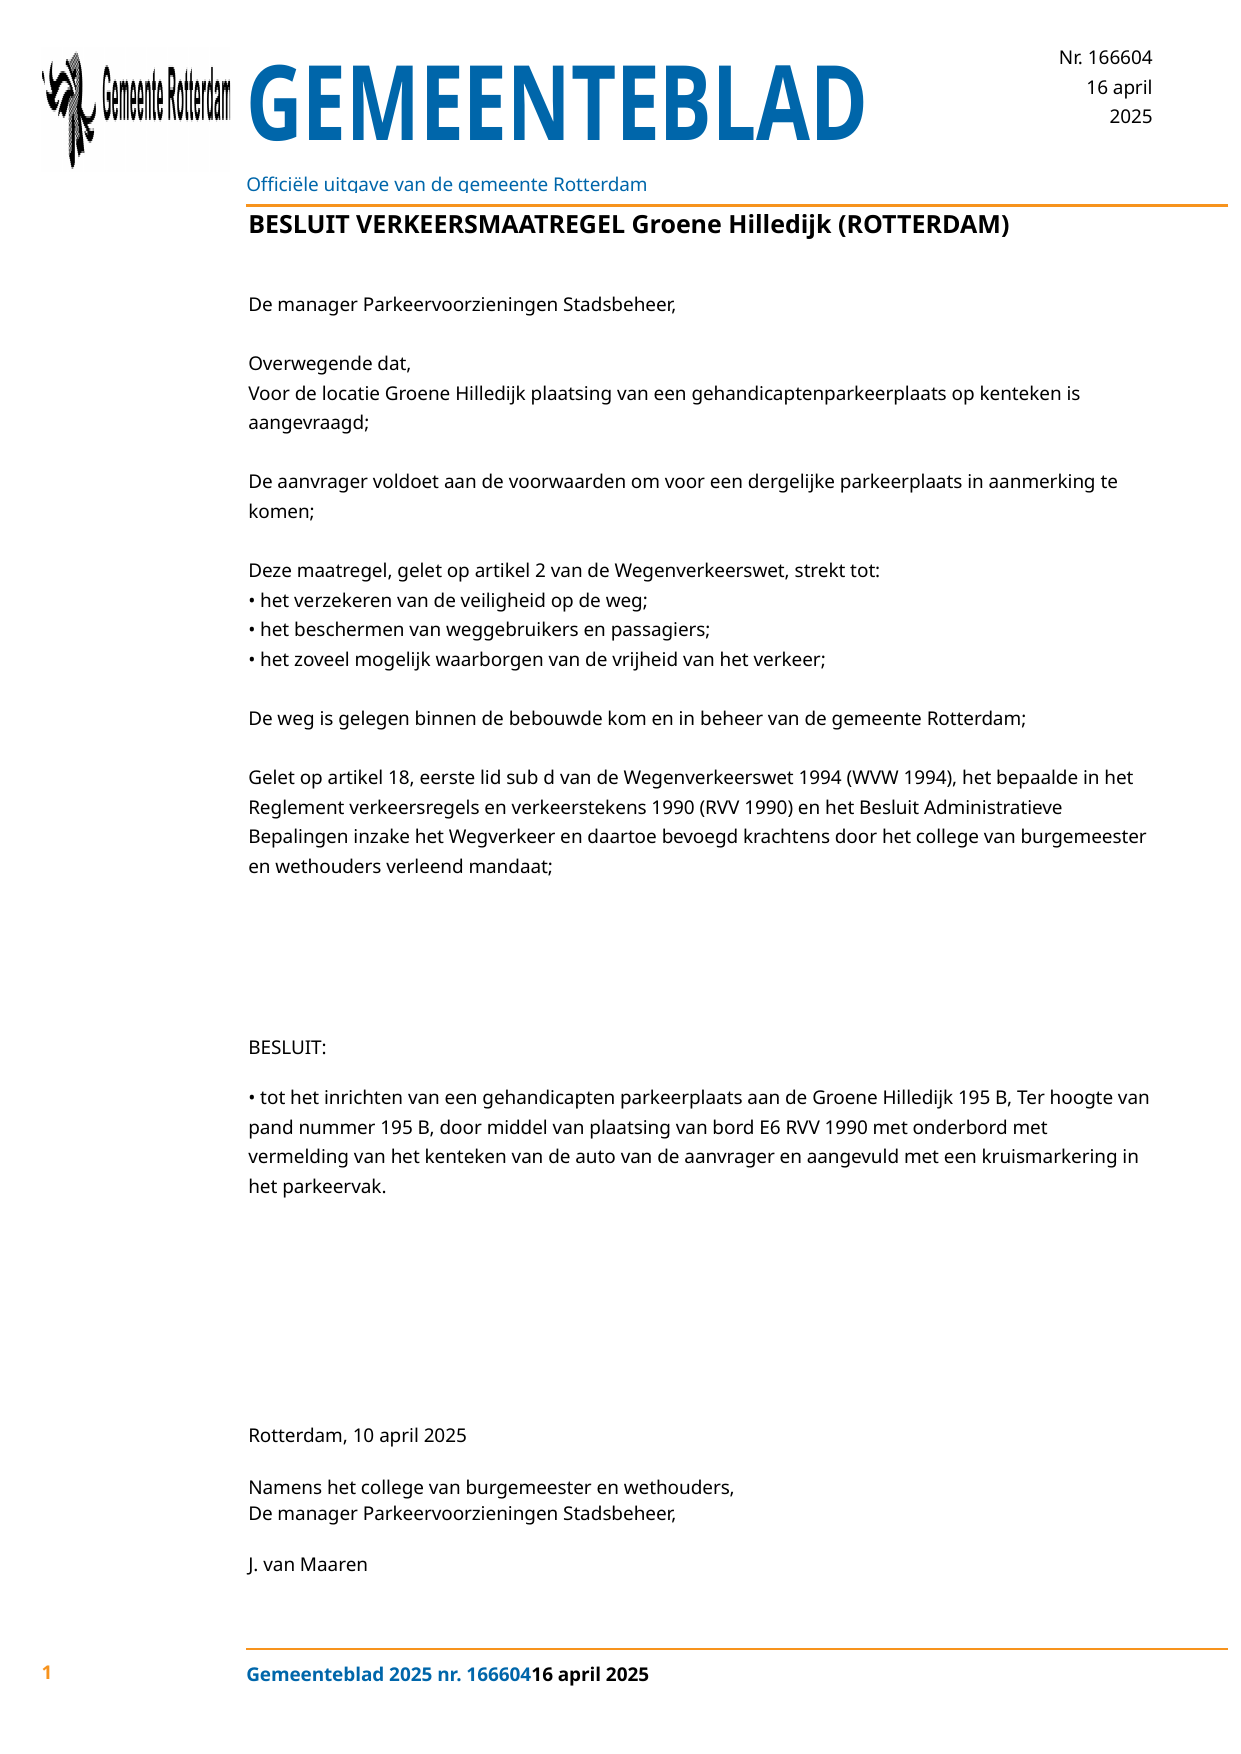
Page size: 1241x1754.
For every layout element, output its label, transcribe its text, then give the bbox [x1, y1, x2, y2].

text • het beschermen van weggebruikers en passagiers; [248, 616, 1152, 642]
text • het zoveel mogelijk waarborgen van de vrijheid van het verkeer; [248, 646, 1152, 672]
text BESLUIT: [248, 1034, 1152, 1060]
text Voor de locatie Groene Hilledijk plaatsing van een gehandicaptenparkeerplaats op kenteken is aangevraagd; [248, 380, 1152, 435]
text • tot het inrichten van een gehandicapten parkeerplaats aan de Groene Hilledijk 195 B, Ter hoogte van pand nummer 195 B, door middel van plaatsing van bord E6 RVV 1990 met onderbord met vermelding van het kenteken van de auto van de aanvrager en aangevuld met een kruismarkering in het parkeervak. [248, 1084, 1152, 1199]
text De manager Parkeervoorzieningen Stadsbeheer, [248, 291, 1152, 317]
text Rotterdam, 10 april 2025 [248, 1423, 1152, 1448]
picture [41, 47, 231, 172]
text BESLUIT VERKEERSMAATREGEL Groene Hilledijk (ROTTERDAM) [248, 207, 1152, 241]
text De weg is gelegen binnen de bebouwde kom en in beheer van de gemeente Rotterdam; [248, 705, 1152, 731]
text Namens het college van burgemeester en wethouders, [248, 1474, 1152, 1500]
text J. van Maaren [248, 1551, 1152, 1577]
text Gelet op artikel 18, eerste lid sub d van de Wegenverkeerswet 1994 (WVW 1994), het bepaalde in het Reglement verkeersregels en verkeerstekens 1990 (RVV 1990) en het Besluit Administratieve Bepalingen inzake het Wegverkeer en daartoe bevoegd krachtens door het college van burgemeester en wethouders verleend mandaat; [248, 764, 1152, 879]
text • het verzekeren van de veiligheid op de weg; [248, 587, 1152, 613]
text De aanvrager voldoet aan de voorwaarden om voor een dergelijke parkeerplaats in aanmerking te komen; [248, 468, 1152, 524]
text Deze maatregel, gelet op artikel 2 van de Wegenverkeerswet, strekt tot: [248, 557, 1152, 583]
text Overwegende dat, [248, 350, 1152, 376]
text De manager Parkeervoorzieningen Stadsbeheer, [248, 1500, 1152, 1526]
